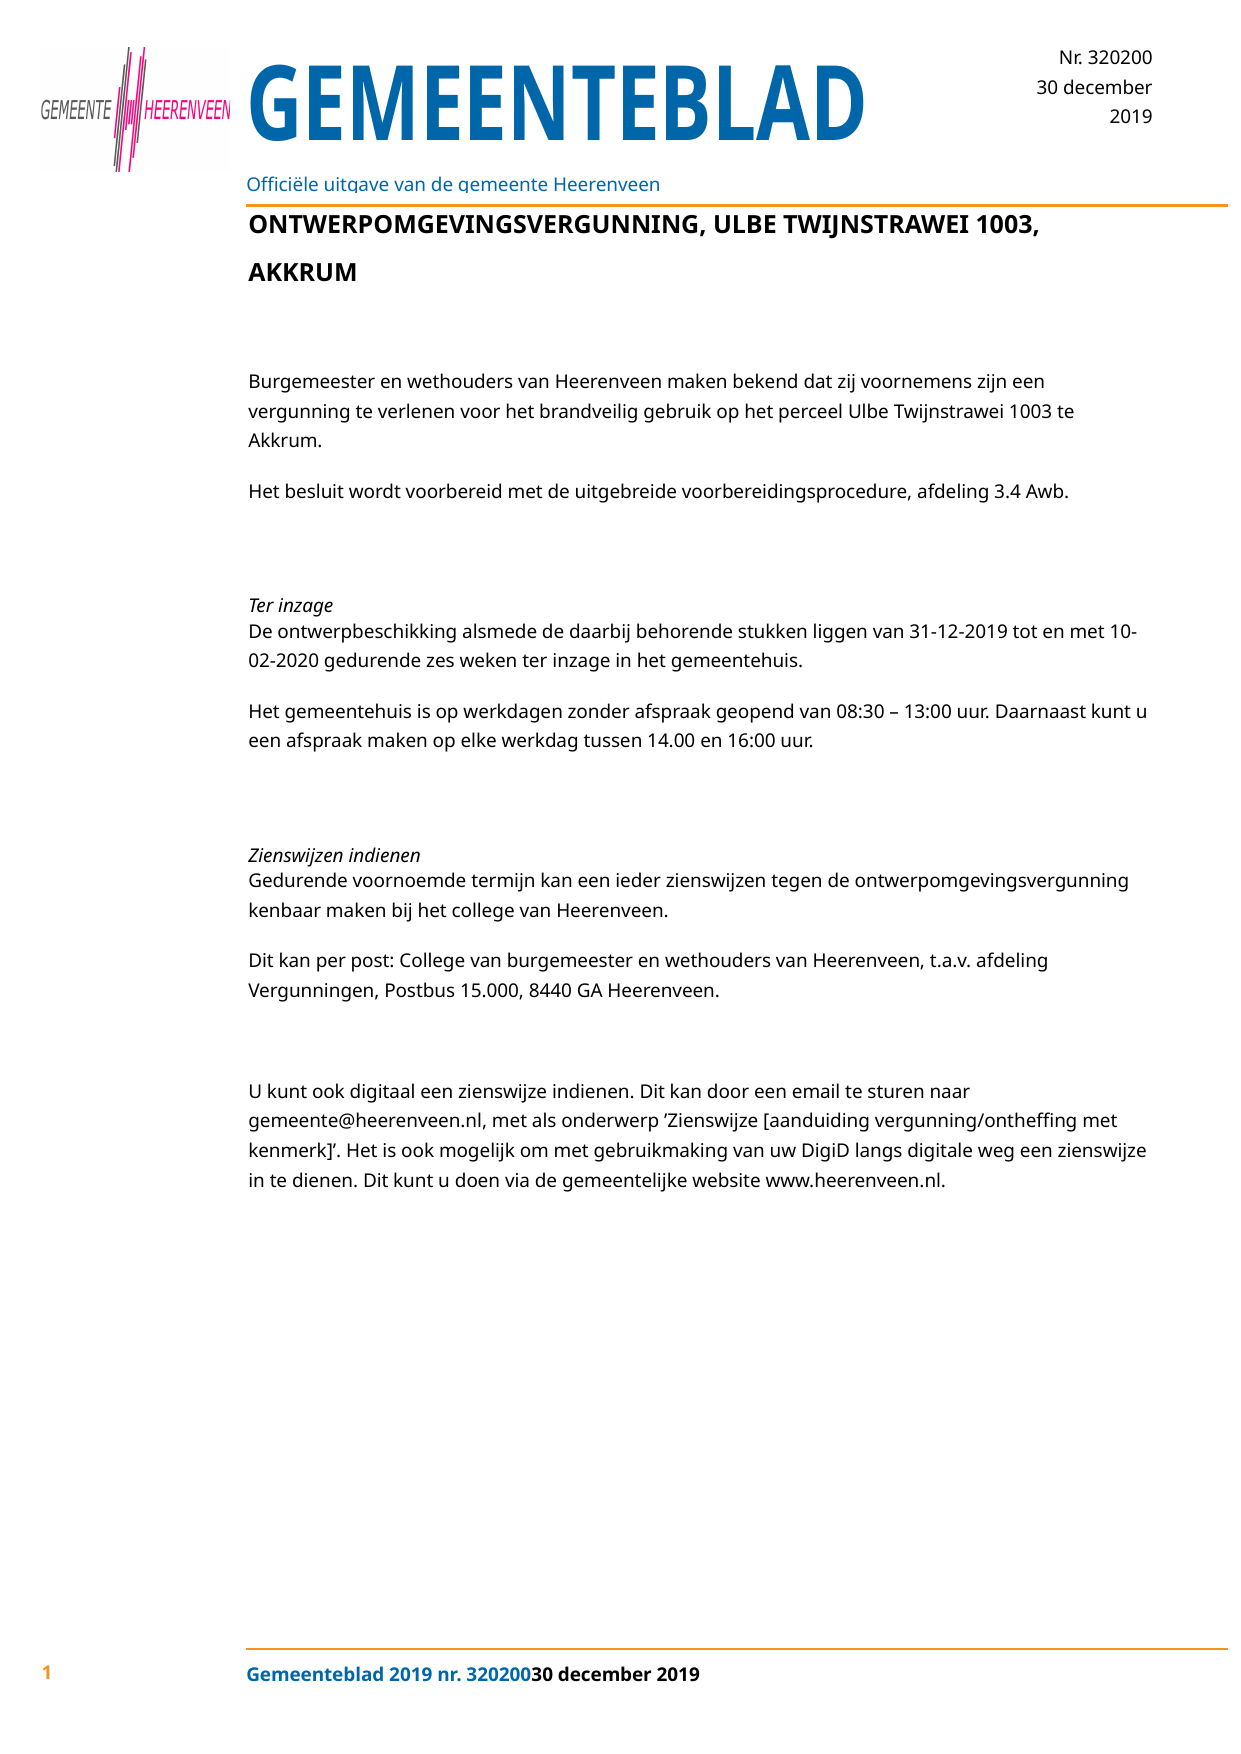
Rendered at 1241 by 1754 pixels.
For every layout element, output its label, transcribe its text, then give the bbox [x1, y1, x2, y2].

text ONTWERPOMGEVINGSVERGUNNING, ULBE TWIJNSTRAWEI 1003, AKKRUM [248, 207, 1152, 288]
text Het besluit wordt voorbereid met de uitgebreide voorbereidingsprocedure, afdeling 3.4 Awb. [248, 478, 1152, 504]
text Ter inzage [248, 592, 1152, 618]
text U kunt ook digitaal een zienswijze indienen. Dit kan door een email te sturen naar gemeente@heerenveen.nl, met als onderwerp ’Zienswijze [aanduiding vergunning/ontheffing met kenmerk]’. Het is ook mogelijk om met gebruikmaking van uw DigiD langs digitale weg een zienswijze in te dienen. Dit kunt u doen via de gemeentelijke website www.heerenveen.nl. [248, 1078, 1152, 1193]
text Gedurende voornoemde termijn kan een ieder zienswijzen tegen de ontwerpomgevingsvergunning kenbaar maken bij het college van Heerenveen. [248, 868, 1152, 923]
text Burgemeester en wethouders van Heerenveen maken bekend dat zij voornemens zijn een vergunning te verlenen voor het brandveilig gebruik op het perceel Ulbe Twijnstrawei 1003 te Akkrum. [248, 368, 1152, 453]
text Zienswijzen indienen [248, 842, 1152, 868]
picture [41, 47, 231, 172]
text De ontwerpbeschikking alsmede de daarbij behorende stukken liggen van 31-12-2019 tot en met 10-02-2020 gedurende zes weken ter inzage in het gemeentehuis. [248, 618, 1152, 673]
text Dit kan per post: College van burgemeester en wethouders van Heerenveen, t.a.v. afdeling Vergunningen, Postbus 15.000, 8440 GA Heerenveen. [248, 948, 1152, 1003]
text Het gemeentehuis is op werkdagen zonder afspraak geopend van 08:30 – 13:00 uur. Daarnaast kunt u een afspraak maken op elke werkdag tussen 14.00 en 16:00 uur. [248, 698, 1152, 753]
